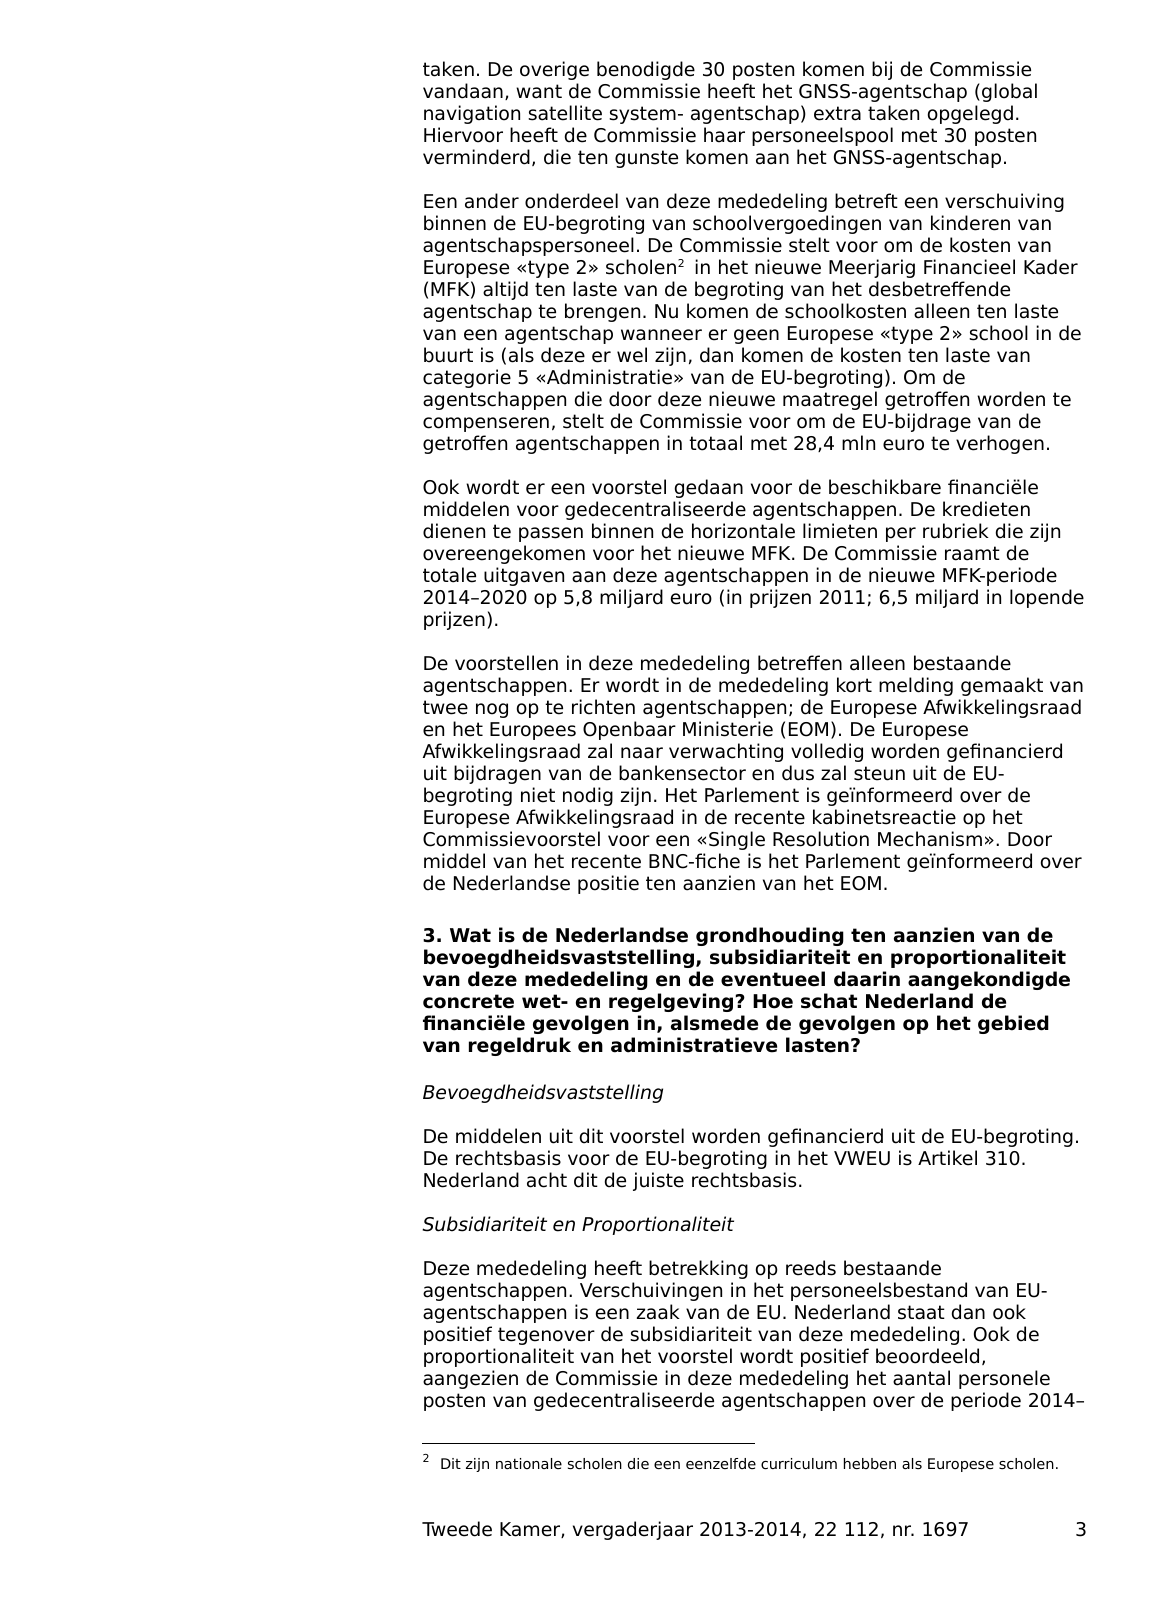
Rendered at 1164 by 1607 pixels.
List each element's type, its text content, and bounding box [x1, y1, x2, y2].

subtitle 3. Wat is de Nederlandse grondhouding ten aanzien van de bevoegdheidsvaststelling, subsidiariteit en proportionaliteit van deze mededeling en de eventueel daarin aangekondigde concrete wet- en regelgeving? Hoe schat Nederland de financiële gevolgen in, alsmede de gevolgen op het gebied van regeldruk en administratieve lasten? [422, 925, 1087, 1057]
text Dit zijn nationale scholen die een eenzelfde curriculum hebben als Europese scholen. [422, 1452, 1087, 1474]
subtitle Subsidiariteit en Proportionaliteit [422, 1214, 1087, 1236]
text De middelen uit dit voorstel worden gefinancierd uit de EU-begroting. De rechtsbasis voor de EU-begroting in het VWEU is Artikel 310. Nederland acht dit de juiste rechtsbasis. [422, 1126, 1087, 1192]
text De voorstellen in deze mededeling betreffen alleen bestaande agentschappen. Er wordt in de mededeling kort melding gemaakt van twee nog op te richten agentschappen; de Europese Afwikkelingsraad en het Europees Openbaar Ministerie (EOM). De Europese Afwikkelingsraad zal naar verwachting volledig worden gefinancierd uit bijdragen van de bankensector en dus zal steun uit de EU-begroting niet nodig zijn. Het Parlement is geïnformeerd over de Europese Afwikkelingsraad in de recente kabinetsreactie op het Commissievoorstel voor een «Single Resolution Mechanism». Door middel van het recente BNC-fiche is het Parlement geïnformeerd over de Nederlandse positie ten aanzien van het EOM. [422, 653, 1087, 895]
text Deze mededeling heeft betrekking op reeds bestaande agentschappen. Verschuivingen in het personeelsbestand van EU-agentschappen is een zaak van de EU. Nederland staat dan ook positief tegenover de subsidiariteit van deze mededeling. Ook de proportionaliteit van het voorstel wordt positief beoordeeld, aangezien de Commissie in deze mededeling het aantal personele posten van gedecentraliseerde agentschappen over de periode 2014– [422, 1258, 1087, 1412]
text Een ander onderdeel van deze mededeling betreft een verschuiving binnen de EU-begroting van schoolvergoedingen van kinderen van agentschapspersoneel. De Commissie stelt voor om de kosten van Europese «type 2» scholen in het nieuwe Meerjarig Financieel Kader (MFK) altijd ten laste van de begroting van het desbetreffende agentschap te brengen. Nu komen de schoolkosten alleen ten laste van een agentschap wanneer er geen Europese «type 2» school in de buurt is (als deze er wel zijn, dan komen de kosten ten laste van categorie 5 «Administratie» van de EU-begroting). Om de agentschappen die door deze nieuwe maatregel getroffen worden te compenseren, stelt de Commissie voor om de EU-bijdrage van de getroffen agentschappen in totaal met 28,4 mln euro te verhogen. [422, 191, 1087, 455]
text Ook wordt er een voorstel gedaan voor de beschikbare financiële middelen voor gedecentraliseerde agentschappen. De kredieten dienen te passen binnen de horizontale limieten per rubriek die zijn overeengekomen voor het nieuwe MFK. De Commissie raamt de totale uitgaven aan deze agentschappen in de nieuwe MFK-periode 2014–2020 op 5,8 miljard euro (in prijzen 2011; 6,5 miljard in lopende prijzen). [422, 477, 1087, 631]
subtitle Bevoegdheidsvaststelling [422, 1082, 1087, 1104]
text taken. De overige benodigde 30 posten komen bij de Commissie vandaan, want de Commissie heeft het GNSS-agentschap (global navigation satellite system- agentschap) extra taken opgelegd. Hiervoor heeft de Commissie haar personeelspool met 30 posten verminderd, die ten gunste komen aan het GNSS-agentschap. [422, 59, 1087, 169]
